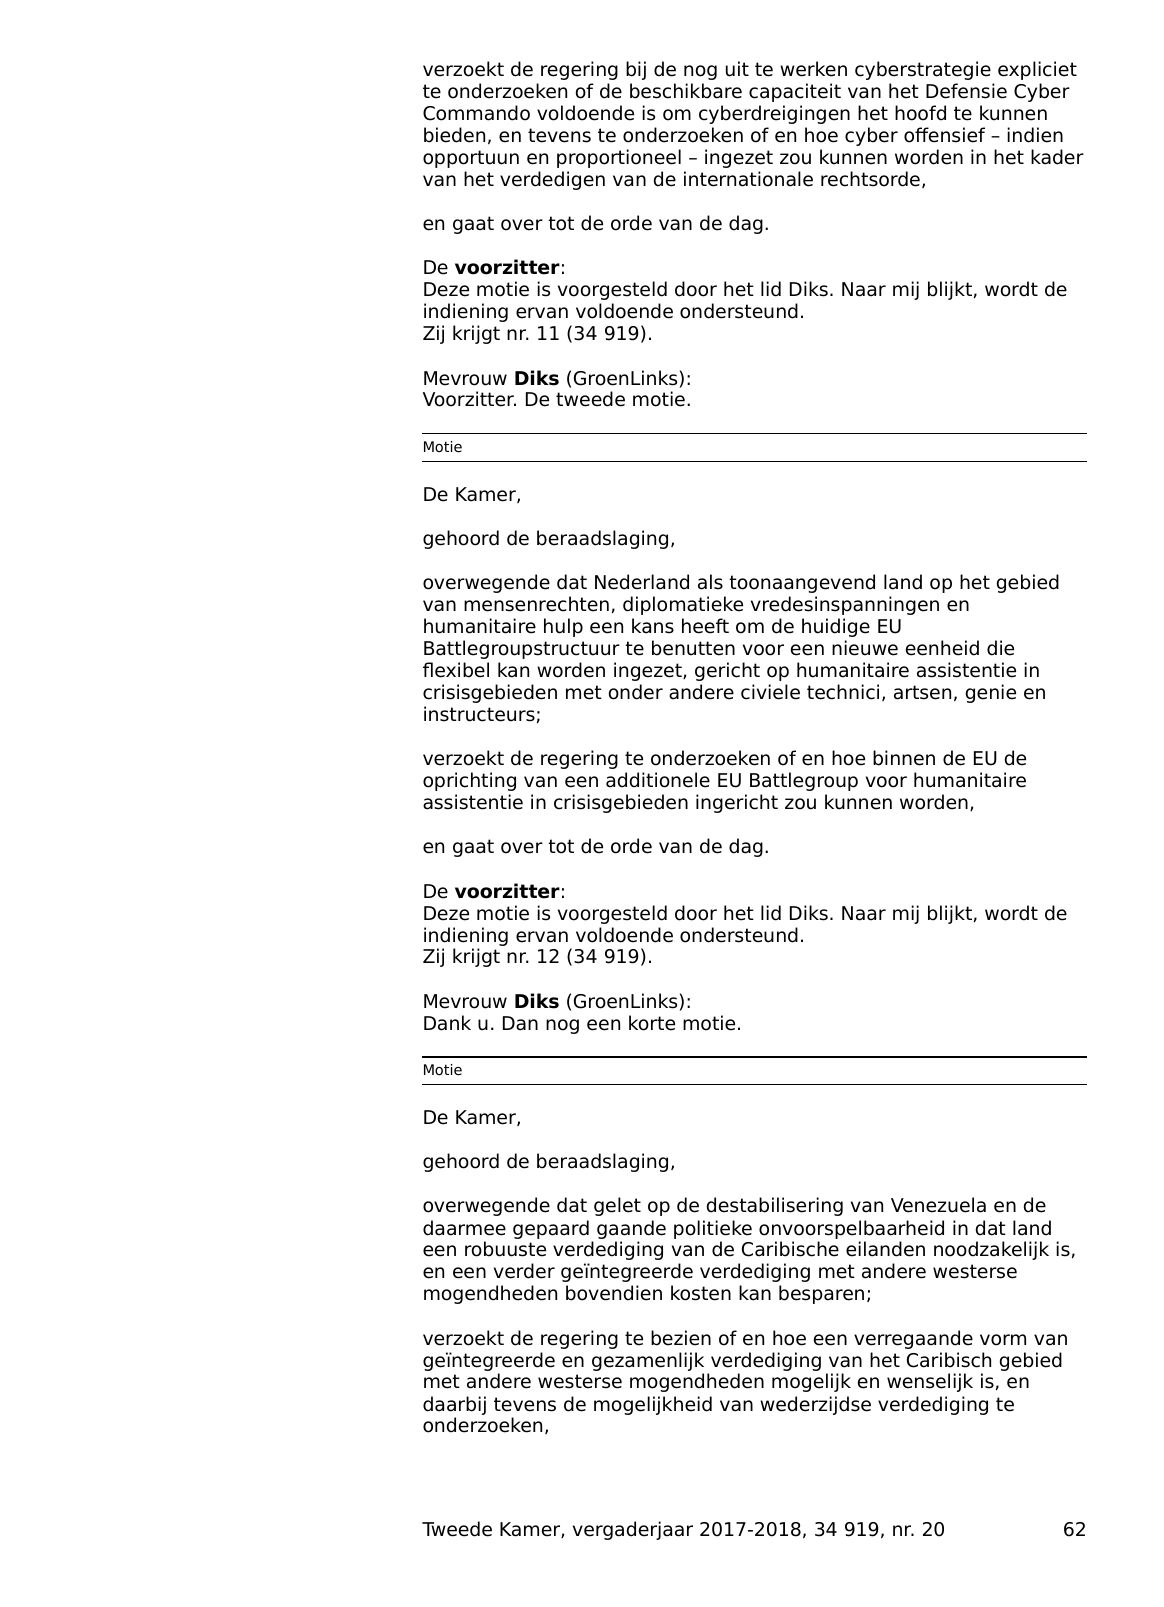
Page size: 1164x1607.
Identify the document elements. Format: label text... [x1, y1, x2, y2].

text Dank u. Dan nog een korte motie. [422, 1013, 1087, 1034]
text Deze motie is voorgesteld door het lid Diks. Naar mij blijkt, wordt de indiening ervan voldoende ondersteund. [422, 279, 1087, 323]
text De voorzitter: [422, 257, 1087, 279]
text Deze motie is voorgesteld door het lid Diks. Naar mij blijkt, wordt de indiening ervan voldoende ondersteund. [422, 902, 1087, 946]
text overwegende dat gelet op de destabilisering van Venezuela en de daarmee gepaard gaande politieke onvoorspelbaarheid in dat land een robuuste verdediging van de Caribische eilanden noodzakelijk is, en een verder geïntegreerde verdediging met andere westerse mogendheden bovendien kosten kan besparen; [422, 1195, 1087, 1305]
text De Kamer, [422, 1107, 1087, 1129]
text Mevrouw Diks (GroenLinks): [422, 367, 1087, 389]
text De Kamer, [422, 484, 1087, 506]
text verzoekt de regering te bezien of en hoe een verregaande vorm van geïntegreerde en gezamenlijk verdediging van het Caribisch gebied met andere westerse mogendheden mogelijk en wenselijk is, en daarbij tevens de mogelijkheid van wederzijdse verdediging te onderzoeken, [422, 1327, 1087, 1437]
text gehoord de beraadslaging, [422, 1151, 1087, 1173]
table_header Motie [422, 1058, 1087, 1084]
text gehoord de beraadslaging, [422, 528, 1087, 550]
text Mevrouw Diks (GroenLinks): [422, 991, 1087, 1013]
text en gaat over tot de orde van de dag. [422, 213, 1087, 235]
text verzoekt de regering bij de nog uit te werken cyberstrategie expliciet te onderzoeken of de beschikbare capaciteit van het Defensie Cyber Commando voldoende is om cyberdreigingen het hoofd te kunnen bieden, en tevens te onderzoeken of en hoe cyber offensief – indien opportuun en proportioneel – ingezet zou kunnen worden in het kader van het verdedigen van de internationale rechtsorde, [422, 59, 1087, 191]
text De voorzitter: [422, 881, 1087, 902]
text overwegende dat Nederland als toonaangevend land op het gebied van mensenrechten, diplomatieke vredesinspanningen en humanitaire hulp een kans heeft om de huidige EU Battlegroupstructuur te benutten voor een nieuwe eenheid die flexibel kan worden ingezet, gericht op humanitaire assistentie in crisisgebieden met onder andere civiele technici, artsen, genie en instructeurs; [422, 572, 1087, 726]
table_header Motie [422, 434, 1087, 461]
text Zij krijgt nr. 12 (34 919). [422, 946, 1087, 968]
text verzoekt de regering te onderzoeken of en hoe binnen de EU de oprichting van een additionele EU Battlegroup voor humanitaire assistentie in crisisgebieden ingericht zou kunnen worden, [422, 748, 1087, 814]
text Zij krijgt nr. 11 (34 919). [422, 323, 1087, 345]
text en gaat over tot de orde van de dag. [422, 836, 1087, 858]
text Voorzitter. De tweede motie. [422, 389, 1087, 411]
